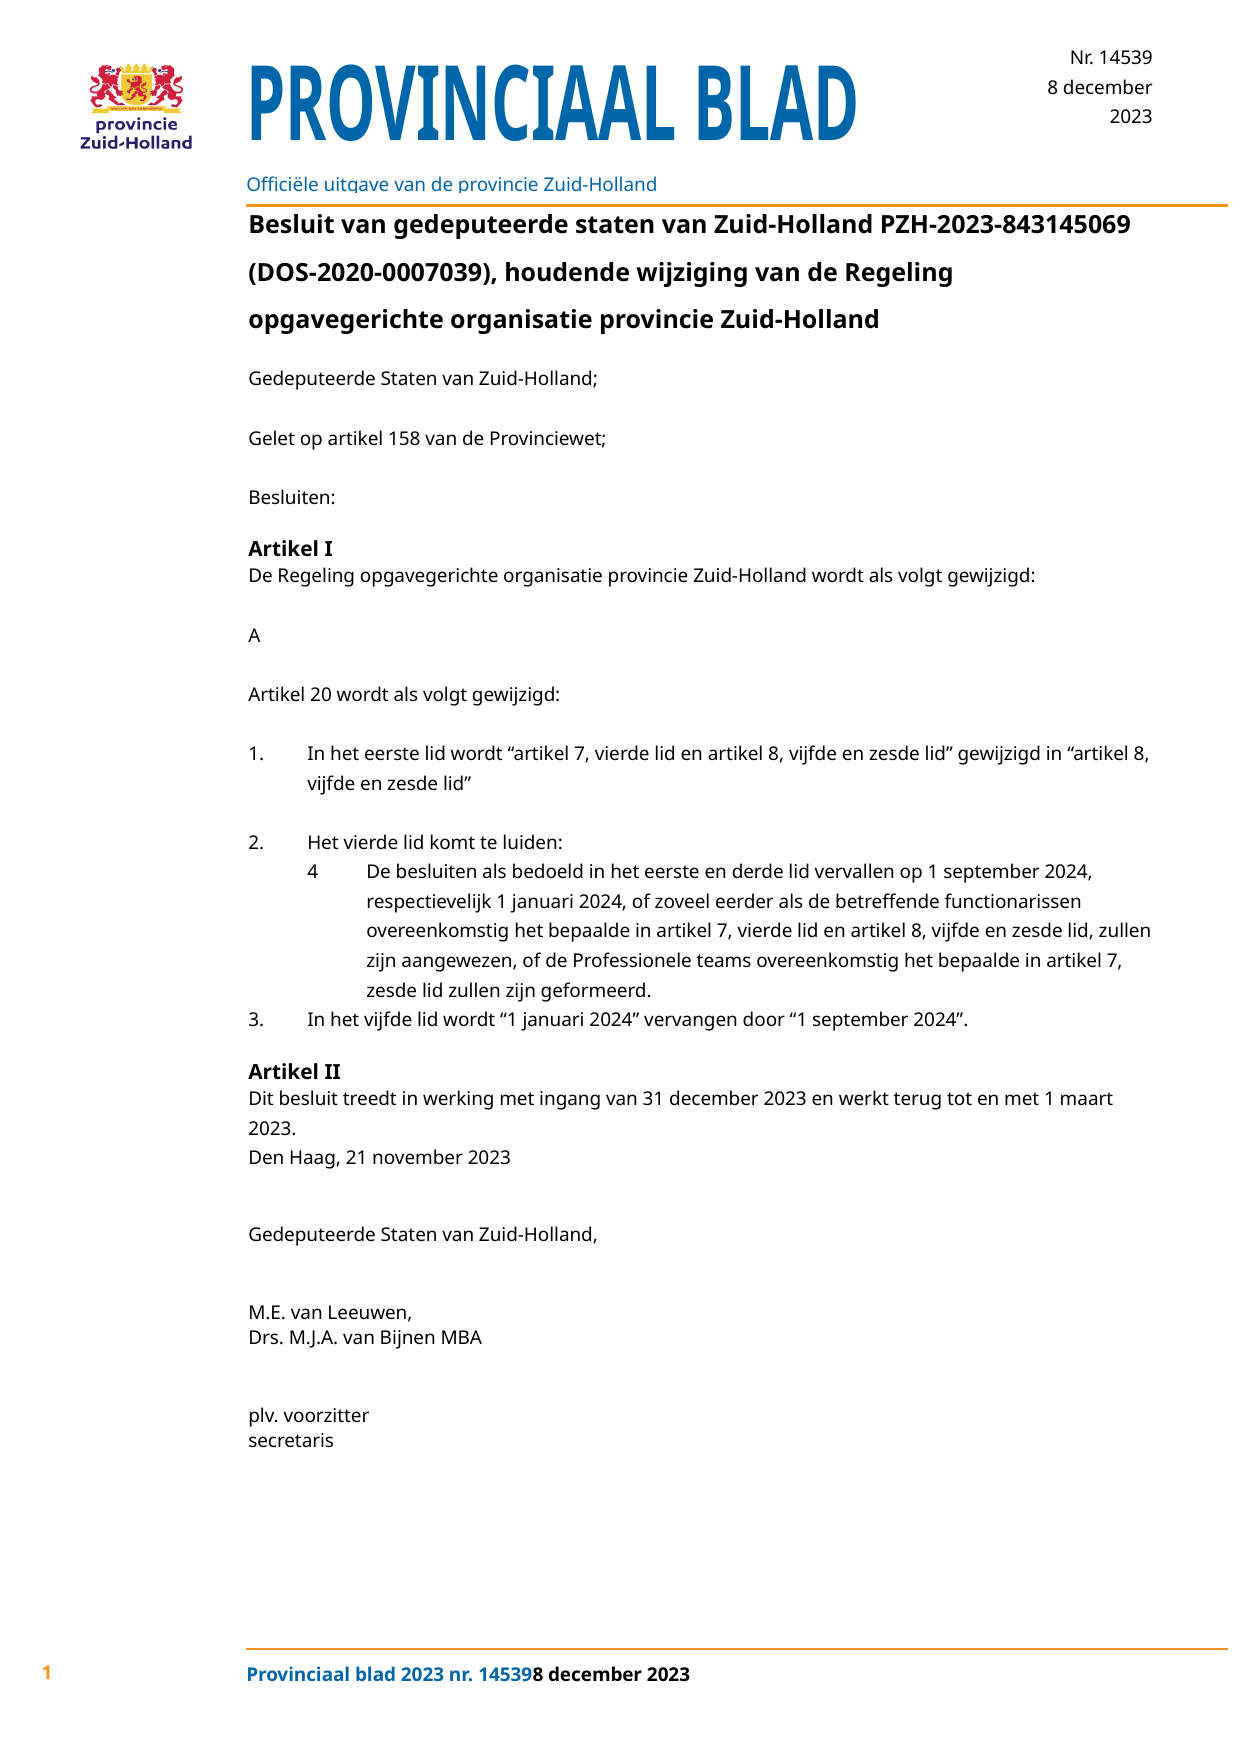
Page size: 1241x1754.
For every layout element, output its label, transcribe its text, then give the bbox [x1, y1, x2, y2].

text Gedeputeerde Staten van Zuid-Holland, [248, 1222, 1152, 1247]
text Besluiten: [248, 484, 1152, 509]
list In het vijfde lid wordt “1 januari 2024” vervangen door “1 september 2024”. [248, 1006, 1152, 1032]
text Artikel 20 wordt als volgt gewijzigd: [248, 681, 1152, 707]
list De besluiten als bedoeld in het eerste en derde lid vervallen op 1 september 2024, respectievelijk 1 januari 2024, of zoveel eerder als de betreffende functionarissen overeenkomstig het bepaalde in artikel 7, vierde lid en artikel 8, vijfde en zesde lid, zullen zijn aangewezen, of de Professionele teams overeenkomstig het bepaalde in artikel 7, zesde lid zullen zijn geformeerd. [307, 858, 1152, 1003]
text secretaris [248, 1427, 1152, 1453]
text Gedeputeerde Staten van Zuid-Holland; [248, 366, 1152, 391]
text Artikel II [248, 1057, 1152, 1085]
text Dit besluit treedt in werking met ingang van 31 december 2023 en werkt terug tot en met 1 maart 2023. [248, 1085, 1152, 1141]
picture [41, 47, 231, 172]
text M.E. van Leeuwen, [248, 1299, 1152, 1324]
text Besluit van gedeputeerde staten van Zuid-Holland PZH-2023-843145069 (DOS-2020-0007039), houdende wijziging van de Regeling opgavegerichte organisatie provincie Zuid-Holland [248, 207, 1152, 336]
text Gelet op artikel 158 van de Provinciewet; [248, 425, 1152, 450]
list Het vierde lid komt te luiden: [248, 829, 1152, 855]
text A [248, 622, 1152, 648]
text plv. voorzitter [248, 1402, 1152, 1427]
list In het eerste lid wordt “artikel 7, vierde lid en artikel 8, vijfde en zesde lid” gewijzigd in “artikel 8, vijfde en zesde lid” [248, 740, 1152, 796]
text Drs. M.J.A. van Bijnen MBA [248, 1324, 1152, 1350]
text De Regeling opgavegerichte organisatie provincie Zuid-Holland wordt als volgt gewijzigd: [248, 563, 1152, 588]
text Den Haag, 21 november 2023 [248, 1144, 1152, 1170]
text Artikel I [248, 534, 1152, 563]
